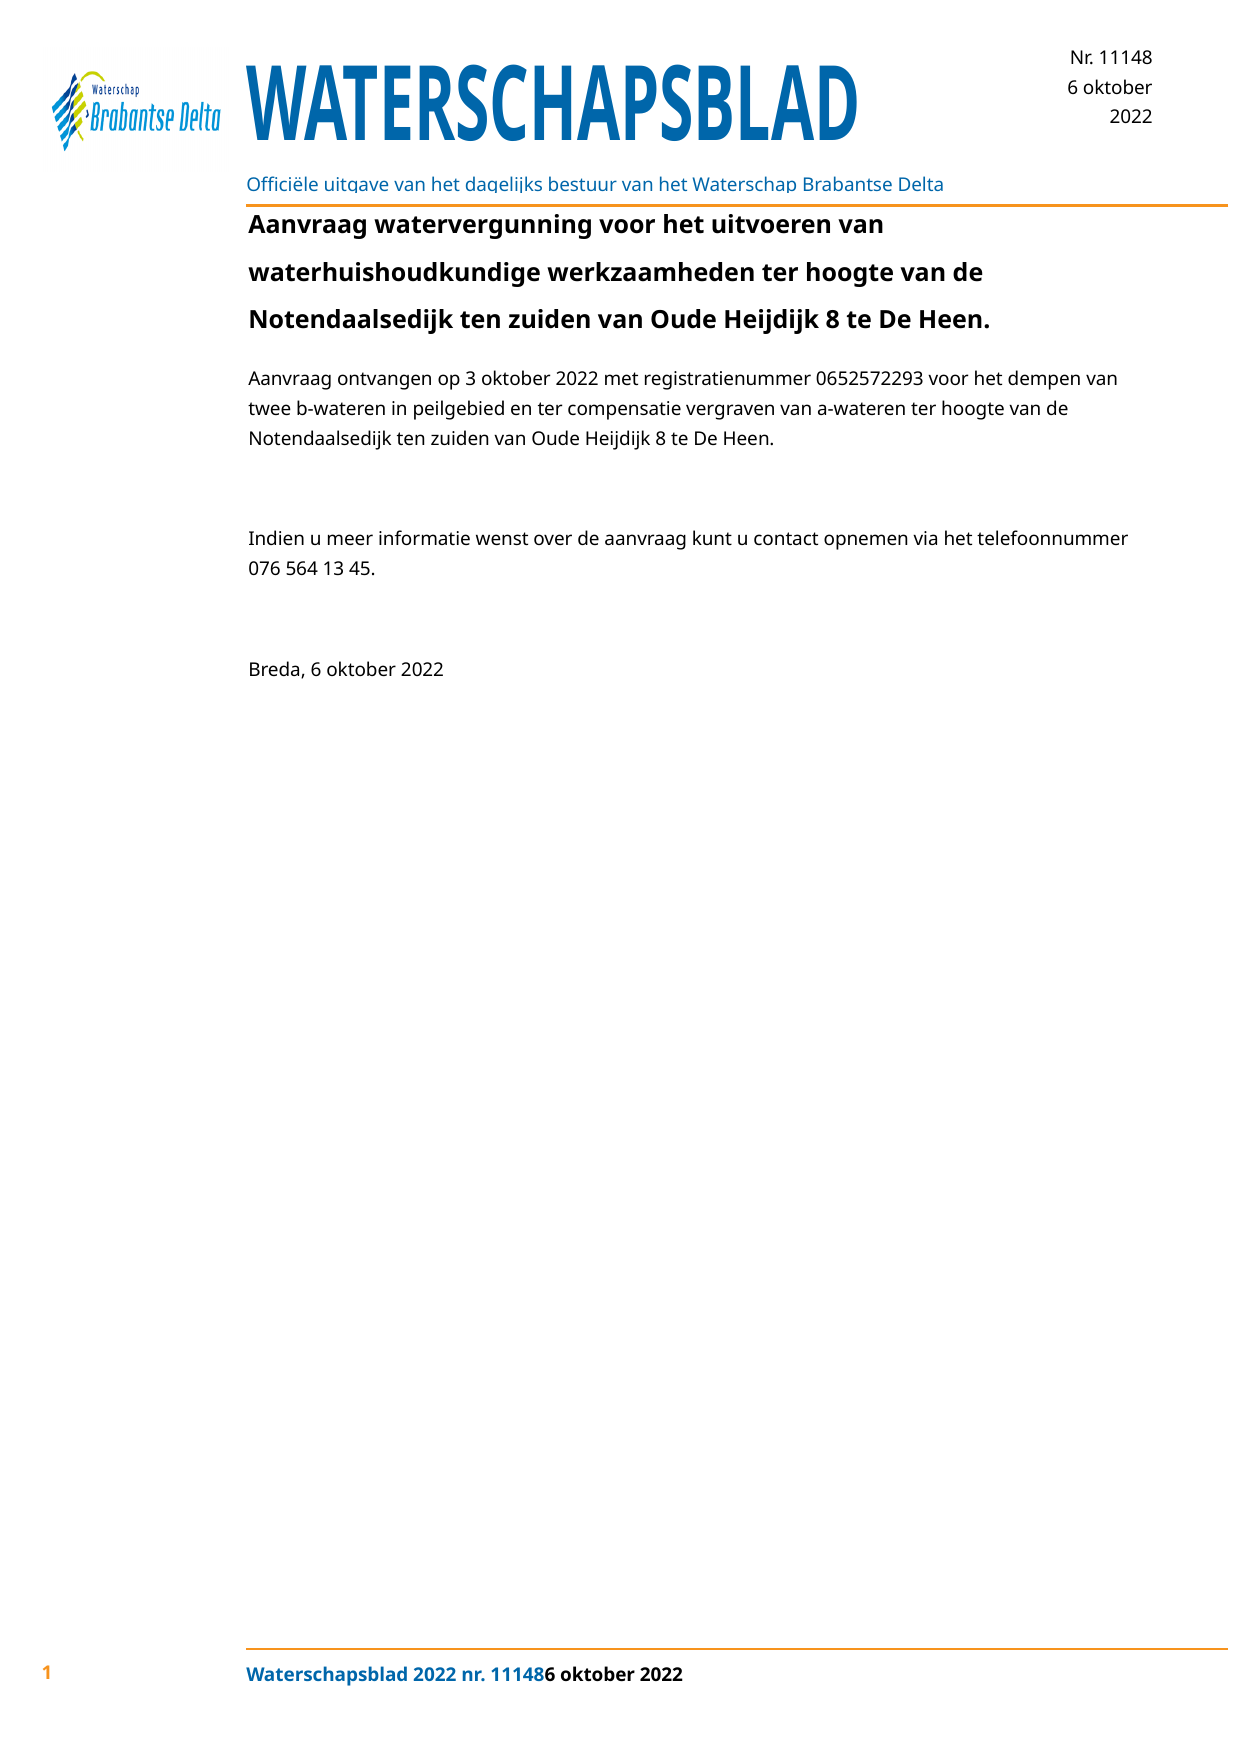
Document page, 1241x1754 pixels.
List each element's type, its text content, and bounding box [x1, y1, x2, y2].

text Breda, 6 oktober 2022 [248, 656, 1152, 682]
text Indien u meer informatie wenst over de aanvraag kunt u contact opnemen via het telefoonnummer 076 564 13 45. [248, 526, 1152, 581]
text Aanvraag ontvangen op 3 oktober 2022 met registratienummer 0652572293 voor het dempen van twee b-wateren in peilgebied en ter compensatie vergraven van a-wateren ter hoogte van de Notendaalsedijk ten zuiden van Oude Heijdijk 8 te De Heen. [248, 366, 1152, 450]
text Aanvraag watervergunning voor het uitvoeren van waterhuishoudkundige werkzaamheden ter hoogte van de Notendaalsedijk ten zuiden van Oude Heijdijk 8 te De Heen. [248, 207, 1152, 336]
picture [41, 47, 231, 172]
